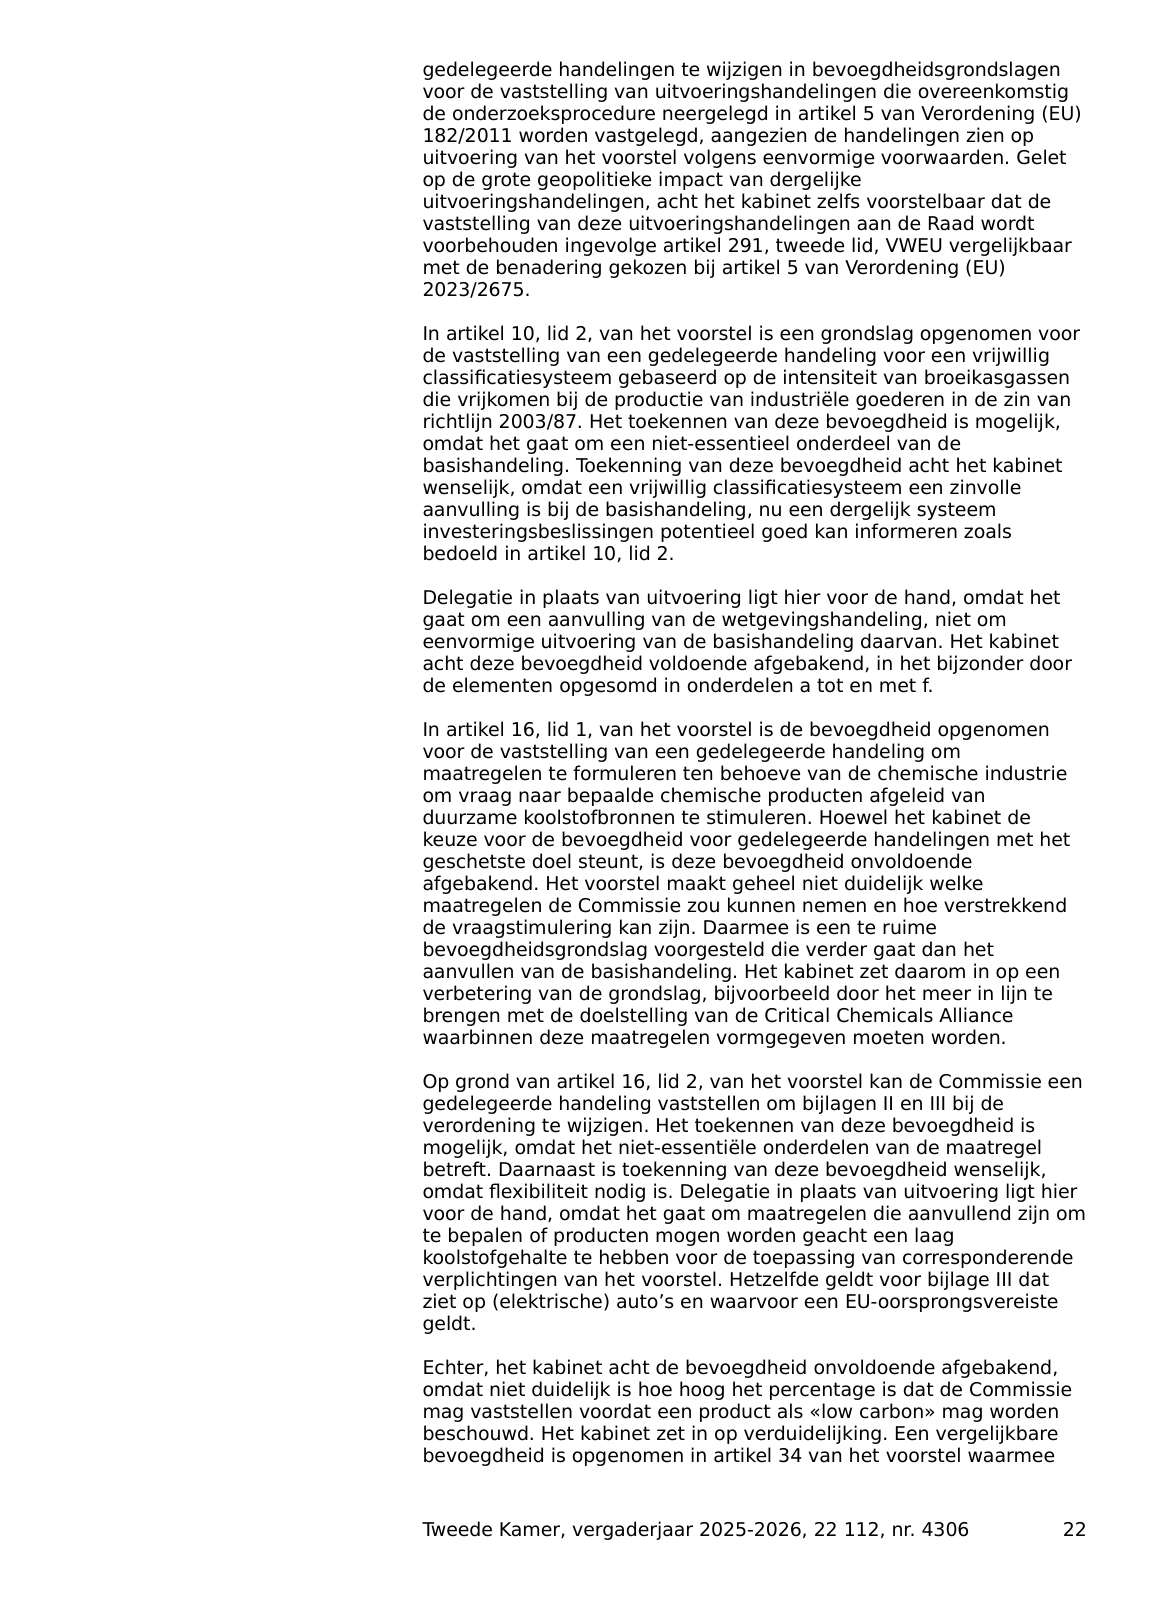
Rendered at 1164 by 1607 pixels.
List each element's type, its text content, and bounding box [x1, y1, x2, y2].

text In artikel 10, lid 2, van het voorstel is een grondslag opgenomen voor de vaststelling van een gedelegeerde handeling voor een vrijwillig classificatiesysteem gebaseerd op de intensiteit van broeikasgassen die vrijkomen bij de productie van industriële goederen in de zin van richtlijn 2003/87. Het toekennen van deze bevoegdheid is mogelijk, omdat het gaat om een niet-essentieel onderdeel van de basishandeling. Toekenning van deze bevoegdheid acht het kabinet wenselijk, omdat een vrijwillig classificatiesysteem een zinvolle aanvulling is bij de basishandeling, nu een dergelijk systeem investeringsbeslissingen potentieel goed kan informeren zoals bedoeld in artikel 10, lid 2. [422, 323, 1087, 565]
text gedelegeerde handelingen te wijzigen in bevoegdheidsgrondslagen voor de vaststelling van uitvoeringshandelingen die overeenkomstig de onderzoeksprocedure neergelegd in artikel 5 van Verordening (EU) 182/2011 worden vastgelegd, aangezien de handelingen zien op uitvoering van het voorstel volgens eenvormige voorwaarden. Gelet op de grote geopolitieke impact van dergelijke uitvoeringshandelingen, acht het kabinet zelfs voorstelbaar dat de vaststelling van deze uitvoeringshandelingen aan de Raad wordt voorbehouden ingevolge artikel 291, tweede lid, VWEU vergelijkbaar met de benadering gekozen bij artikel 5 van Verordening (EU) 2023/2675. [422, 59, 1087, 301]
text Echter, het kabinet acht de bevoegdheid onvoldoende afgebakend, omdat niet duidelijk is hoe hoog het percentage is dat de Commissie mag vaststellen voordat een product als «low carbon» mag worden beschouwd. Het kabinet zet in op verduidelijking. Een vergelijkbare bevoegdheid is opgenomen in artikel 34 van het voorstel waarmee [422, 1357, 1087, 1467]
text Delegatie in plaats van uitvoering ligt hier voor de hand, omdat het gaat om een aanvulling van de wetgevingshandeling, niet om eenvormige uitvoering van de basishandeling daarvan. Het kabinet acht deze bevoegdheid voldoende afgebakend, in het bijzonder door de elementen opgesomd in onderdelen a tot en met f. [422, 587, 1087, 697]
text In artikel 16, lid 1, van het voorstel is de bevoegdheid opgenomen voor de vaststelling van een gedelegeerde handeling om maatregelen te formuleren ten behoeve van de chemische industrie om vraag naar bepaalde chemische producten afgeleid van duurzame koolstofbronnen te stimuleren. Hoewel het kabinet de keuze voor de bevoegdheid voor gedelegeerde handelingen met het geschetste doel steunt, is deze bevoegdheid onvoldoende afgebakend. Het voorstel maakt geheel niet duidelijk welke maatregelen de Commissie zou kunnen nemen en hoe verstrekkend de vraagstimulering kan zijn. Daarmee is een te ruime bevoegdheidsgrondslag voorgesteld die verder gaat dan het aanvullen van de basishandeling. Het kabinet zet daarom in op een verbetering van de grondslag, bijvoorbeeld door het meer in lijn te brengen met de doelstelling van de Critical Chemicals Alliance waarbinnen deze maatregelen vormgegeven moeten worden. [422, 719, 1087, 1049]
text Op grond van artikel 16, lid 2, van het voorstel kan de Commissie een gedelegeerde handeling vaststellen om bijlagen II en III bij de verordening te wijzigen. Het toekennen van deze bevoegdheid is mogelijk, omdat het niet-essentiële onderdelen van de maatregel betreft. Daarnaast is toekenning van deze bevoegdheid wenselijk, omdat flexibiliteit nodig is. Delegatie in plaats van uitvoering ligt hier voor de hand, omdat het gaat om maatregelen die aanvullend zijn om te bepalen of producten mogen worden geacht een laag koolstofgehalte te hebben voor de toepassing van corresponderende verplichtingen van het voorstel. Hetzelfde geldt voor bijlage III dat ziet op (elektrische) auto’s en waarvoor een EU-oorsprongsvereiste geldt. [422, 1071, 1087, 1335]
